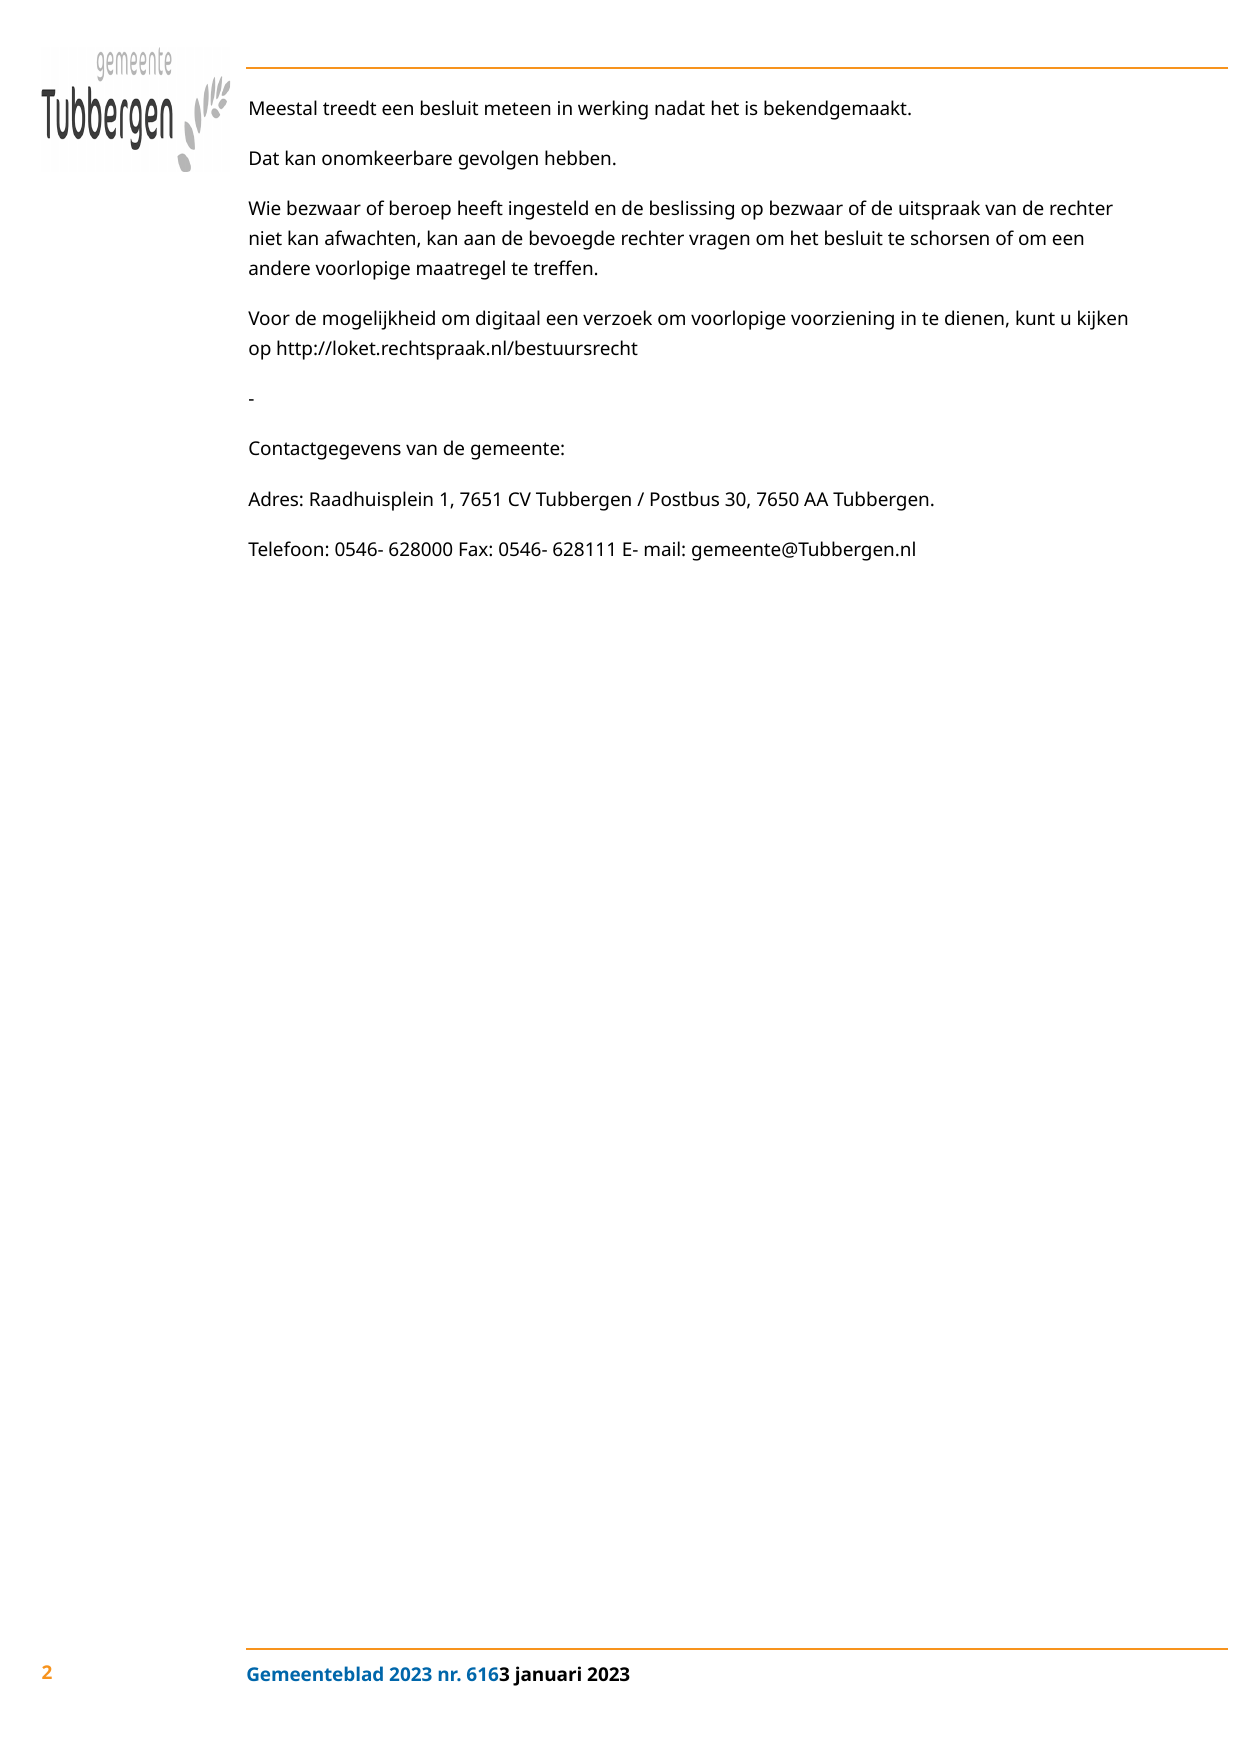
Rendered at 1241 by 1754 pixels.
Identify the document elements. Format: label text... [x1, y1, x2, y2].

picture [41, 47, 231, 172]
text Telefoon: 0546- 628000 Fax: 0546- 628111 E- mail: gemeente@Tubbergen.nl [248, 536, 1152, 562]
text Meestal treedt een besluit meteen in werking nadat het is bekendgemaakt. [248, 95, 1152, 121]
text Wie bezwaar of beroep heeft ingesteld en de beslissing op bezwaar of de uitspraak van de rechter niet kan afwachten, kan aan de bevoegde rechter vragen om het besluit te schorsen of om een andere voorlopige maatregel te treffen. [248, 196, 1152, 281]
text Dat kan onomkeerbare gevolgen hebben. [248, 145, 1152, 171]
text Voor de mogelijkheid om digitaal een verzoek om voorlopige voorziening in te dienen, kunt u kijken op http://loket.rechtspraak.nl/bestuursrecht [248, 305, 1152, 361]
text - [248, 385, 1152, 411]
text Contactgegevens van de gemeente: [248, 436, 1152, 461]
text Adres: Raadhuisplein 1, 7651 CV Tubbergen / Postbus 30, 7650 AA Tubbergen. [248, 486, 1152, 512]
